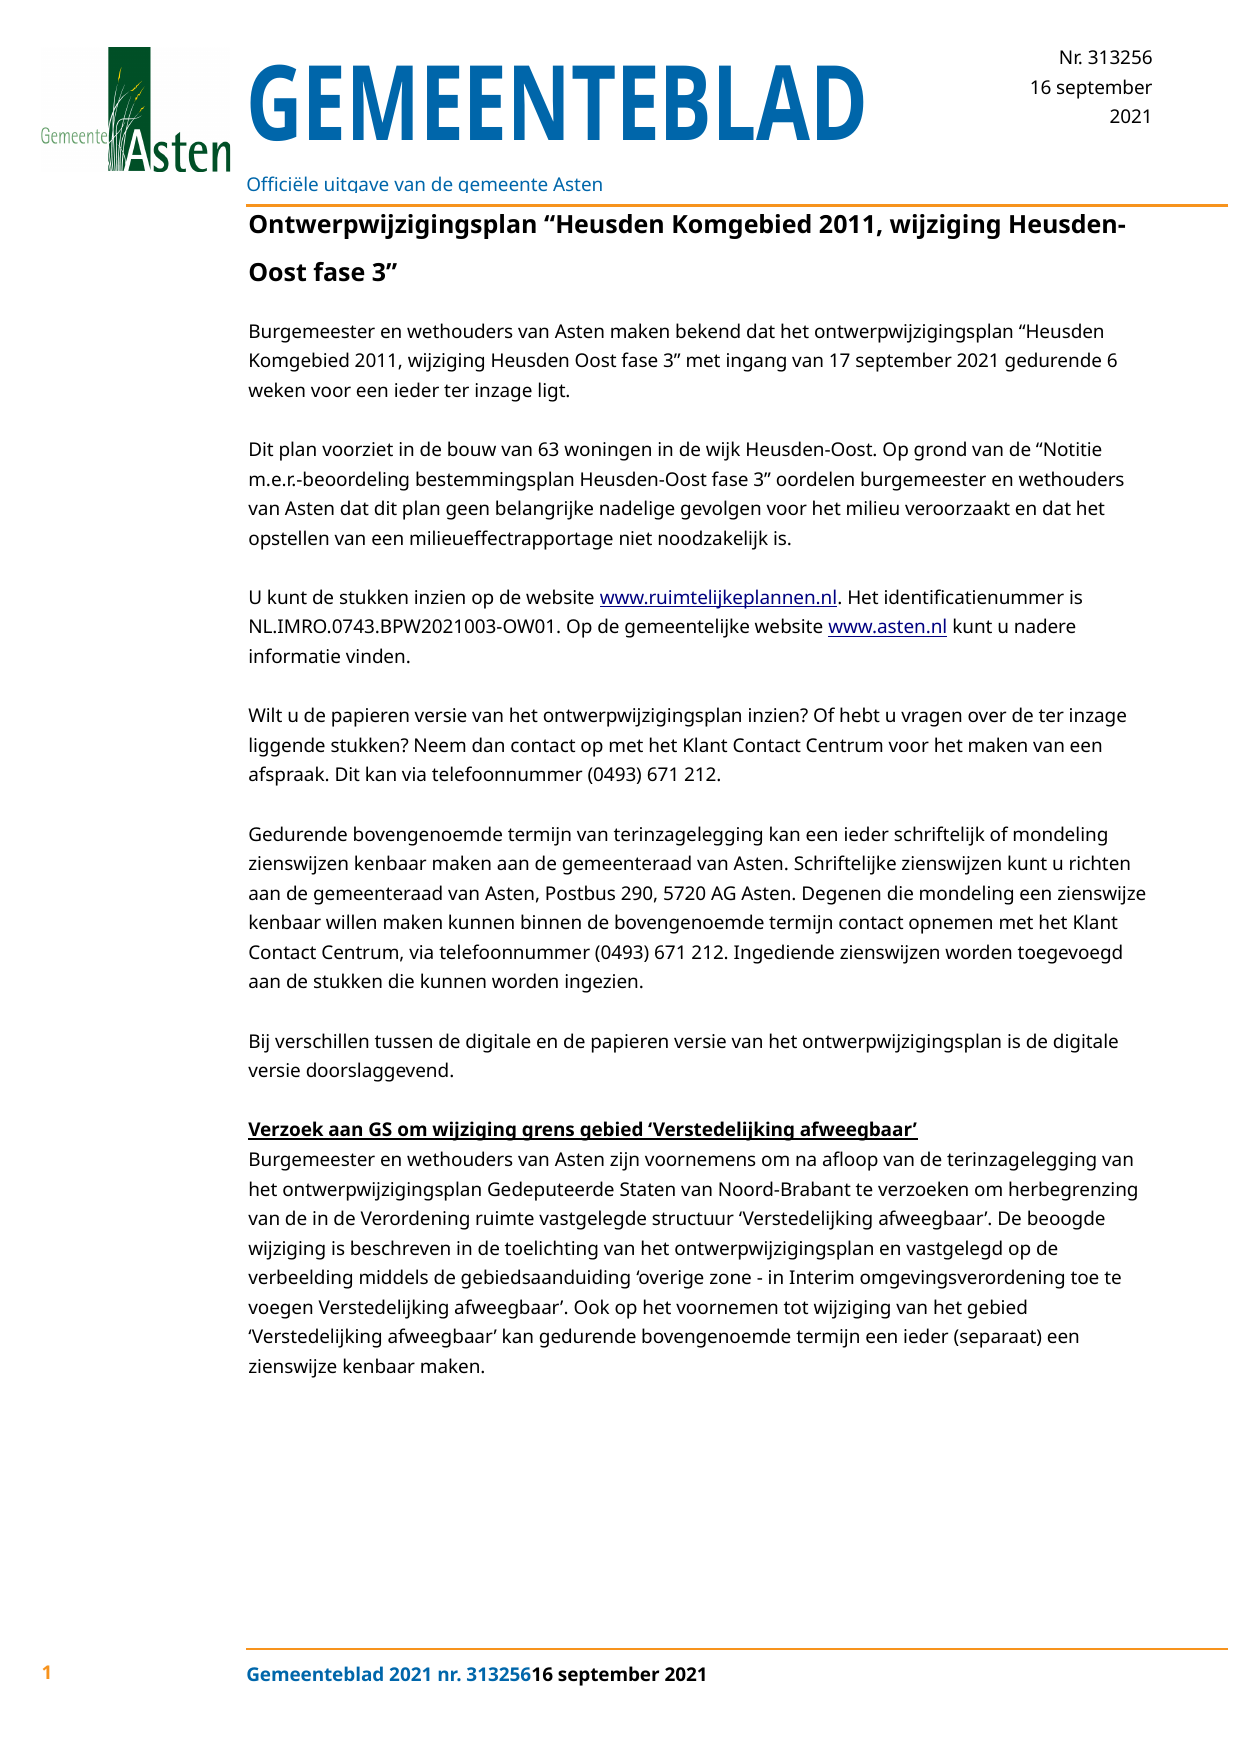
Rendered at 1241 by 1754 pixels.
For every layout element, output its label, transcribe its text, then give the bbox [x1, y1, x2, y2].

text Bij verschillen tussen de digitale en de papieren versie van het ontwerpwijzigingsplan is de digitale versie doorslaggevend. [248, 1028, 1152, 1083]
picture [41, 47, 231, 172]
text Dit plan voorziet in de bouw van 63 woningen in de wijk Heusden-Oost. Op grond van de “Notitie m.e.r.-beoordeling bestemmingsplan Heusden-Oost fase 3” oordelen burgemeester en wethouders van Asten dat dit plan geen belangrijke nadelige gevolgen voor het milieu veroorzaakt en dat het opstellen van een milieueffectrapportage niet noodzakelijk is. [248, 436, 1152, 551]
text Verzoek aan GS om wijziging grens gebied ‘Verstedelijking afweegbaar’ [248, 1117, 1152, 1142]
text Burgemeester en wethouders van Asten zijn voornemens om na afloop van de terinzagelegging van het ontwerpwijzigingsplan Gedeputeerde Staten van Noord-Brabant te verzoeken om herbegrenzing van de in de Verordening ruimte vastgelegde structuur ‘Verstedelijking afweegbaar’. De beoogde wijziging is beschreven in de toelichting van het ontwerpwijzigingsplan en vastgelegd op de verbeelding middels de gebiedsaanduiding ‘overige zone - in Interim omgevingsverordening toe te voegen Verstedelijking afweegbaar’. Ook op het voornemen tot wijziging van het gebied ‘Verstedelijking afweegbaar’ kan gedurende bovengenoemde termijn een ieder (separaat) een zienswijze kenbaar maken. [248, 1146, 1152, 1379]
text Gedurende bovengenoemde termijn van terinzagelegging kan een ieder schriftelijk of mondeling zienswijzen kenbaar maken aan de gemeenteraad van Asten. Schriftelijke zienswijzen kunt u richten aan de gemeenteraad van Asten, Postbus 290, 5720 AG Asten. Degenen die mondeling een zienswijze kenbaar willen maken kunnen binnen de bovengenoemde termijn contact opnemen met het Klant Contact Centrum, via telefoonnummer (0493) 671 212. Ingediende zienswijzen worden toegevoegd aan de stukken die kunnen worden ingezien. [248, 821, 1152, 994]
text Ontwerpwijzigingsplan “Heusden Komgebied 2011, wijziging Heusden-Oost fase 3” [248, 207, 1152, 288]
text Burgemeester en wethouders van Asten maken bekend dat het ontwerpwijzigingsplan “Heusden Komgebied 2011, wijziging Heusden Oost fase 3” met ingang van 17 september 2021 gedurende 6 weken voor een ieder ter inzage ligt. [248, 318, 1152, 403]
text U kunt de stukken inzien op de website www.ruimtelijkeplannen.nl. Het identificatienummer is NL.IMRO.0743.BPW2021003-OW01. Op de gemeentelijke website www.asten.nl kunt u nadere informatie vinden. [248, 584, 1152, 669]
text Wilt u de papieren versie van het ontwerpwijzigingsplan inzien? Of hebt u vragen over de ter inzage liggende stukken? Neem dan contact op met het Klant Contact Centrum voor het maken van een afspraak. Dit kan via telefoonnummer (0493) 671 212. [248, 702, 1152, 787]
